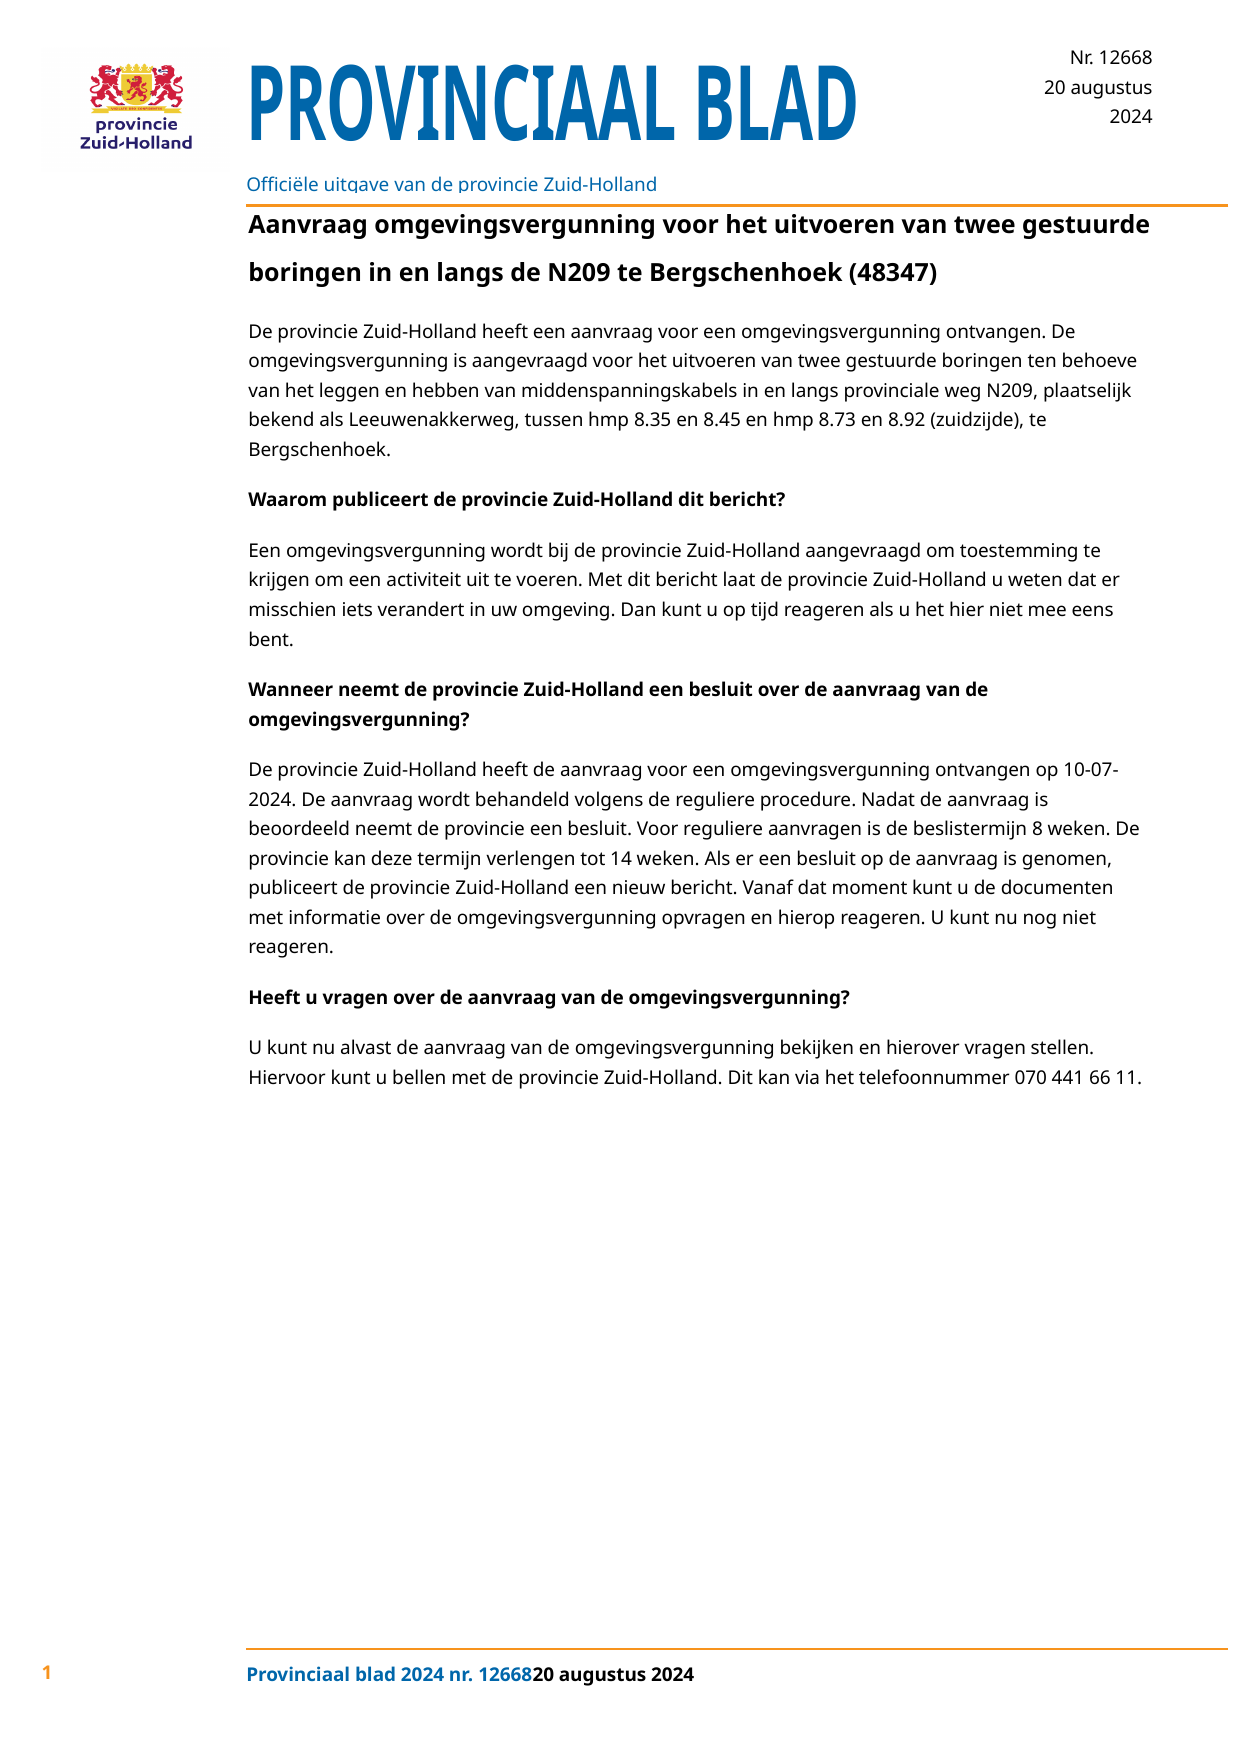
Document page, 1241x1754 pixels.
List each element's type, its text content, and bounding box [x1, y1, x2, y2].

picture [41, 47, 231, 172]
text De provincie Zuid-Holland heeft de aanvraag voor een omgevingsvergunning ontvangen op 10-07-2024. De aanvraag wordt behandeld volgens de reguliere procedure. Nadat de aanvraag is beoordeeld neemt de provincie een besluit. Voor reguliere aanvragen is de beslistermijn 8 weken. De provincie kan deze termijn verlengen tot 14 weken. Als er een besluit op de aanvraag is genomen, publiceert de provincie Zuid-Holland een nieuw bericht. Vanaf dat moment kunt u de documenten met informatie over de omgevingsvergunning opvragen en hierop reageren. U kunt nu nog niet reageren. [248, 756, 1152, 959]
text Aanvraag omgevingsvergunning voor het uitvoeren van twee gestuurde boringen in en langs de N209 te Bergschenhoek (48347) [248, 207, 1152, 288]
text Een omgevingsvergunning wordt bij de provincie Zuid-Holland aangevraagd om toestemming te krijgen om een activiteit uit te voeren. Met dit bericht laat de provincie Zuid-Holland u weten dat er misschien iets verandert in uw omgeving. Dan kunt u op tijd reageren als u het hier niet mee eens bent. [248, 537, 1152, 652]
text De provincie Zuid-Holland heeft een aanvraag voor een omgevingsvergunning ontvangen. De omgevingsvergunning is aangevraagd voor het uitvoeren van twee gestuurde boringen ten behoeve van het leggen en hebben van middenspanningskabels in en langs provinciale weg N209, plaatselijk bekend als Leeuwenakkerweg, tussen hmp 8.35 en 8.45 en hmp 8.73 en 8.92 (zuidzijde), te Bergschenhoek. [248, 318, 1152, 462]
text U kunt nu alvast de aanvraag van de omgevingsvergunning bekijken en hierover vragen stellen. Hiervoor kunt u bellen met de provincie Zuid-Holland. Dit kan via het telefoonnummer 070 441 66 11. [248, 1034, 1152, 1090]
text Waarom publiceert de provincie Zuid-Holland dit bericht? [248, 487, 1152, 512]
text Wanneer neemt de provincie Zuid-Holland een besluit over de aanvraag van de omgevingsvergunning? [248, 676, 1152, 732]
text Heeft u vragen over de aanvraag van de omgevingsvergunning? [248, 984, 1152, 1010]
